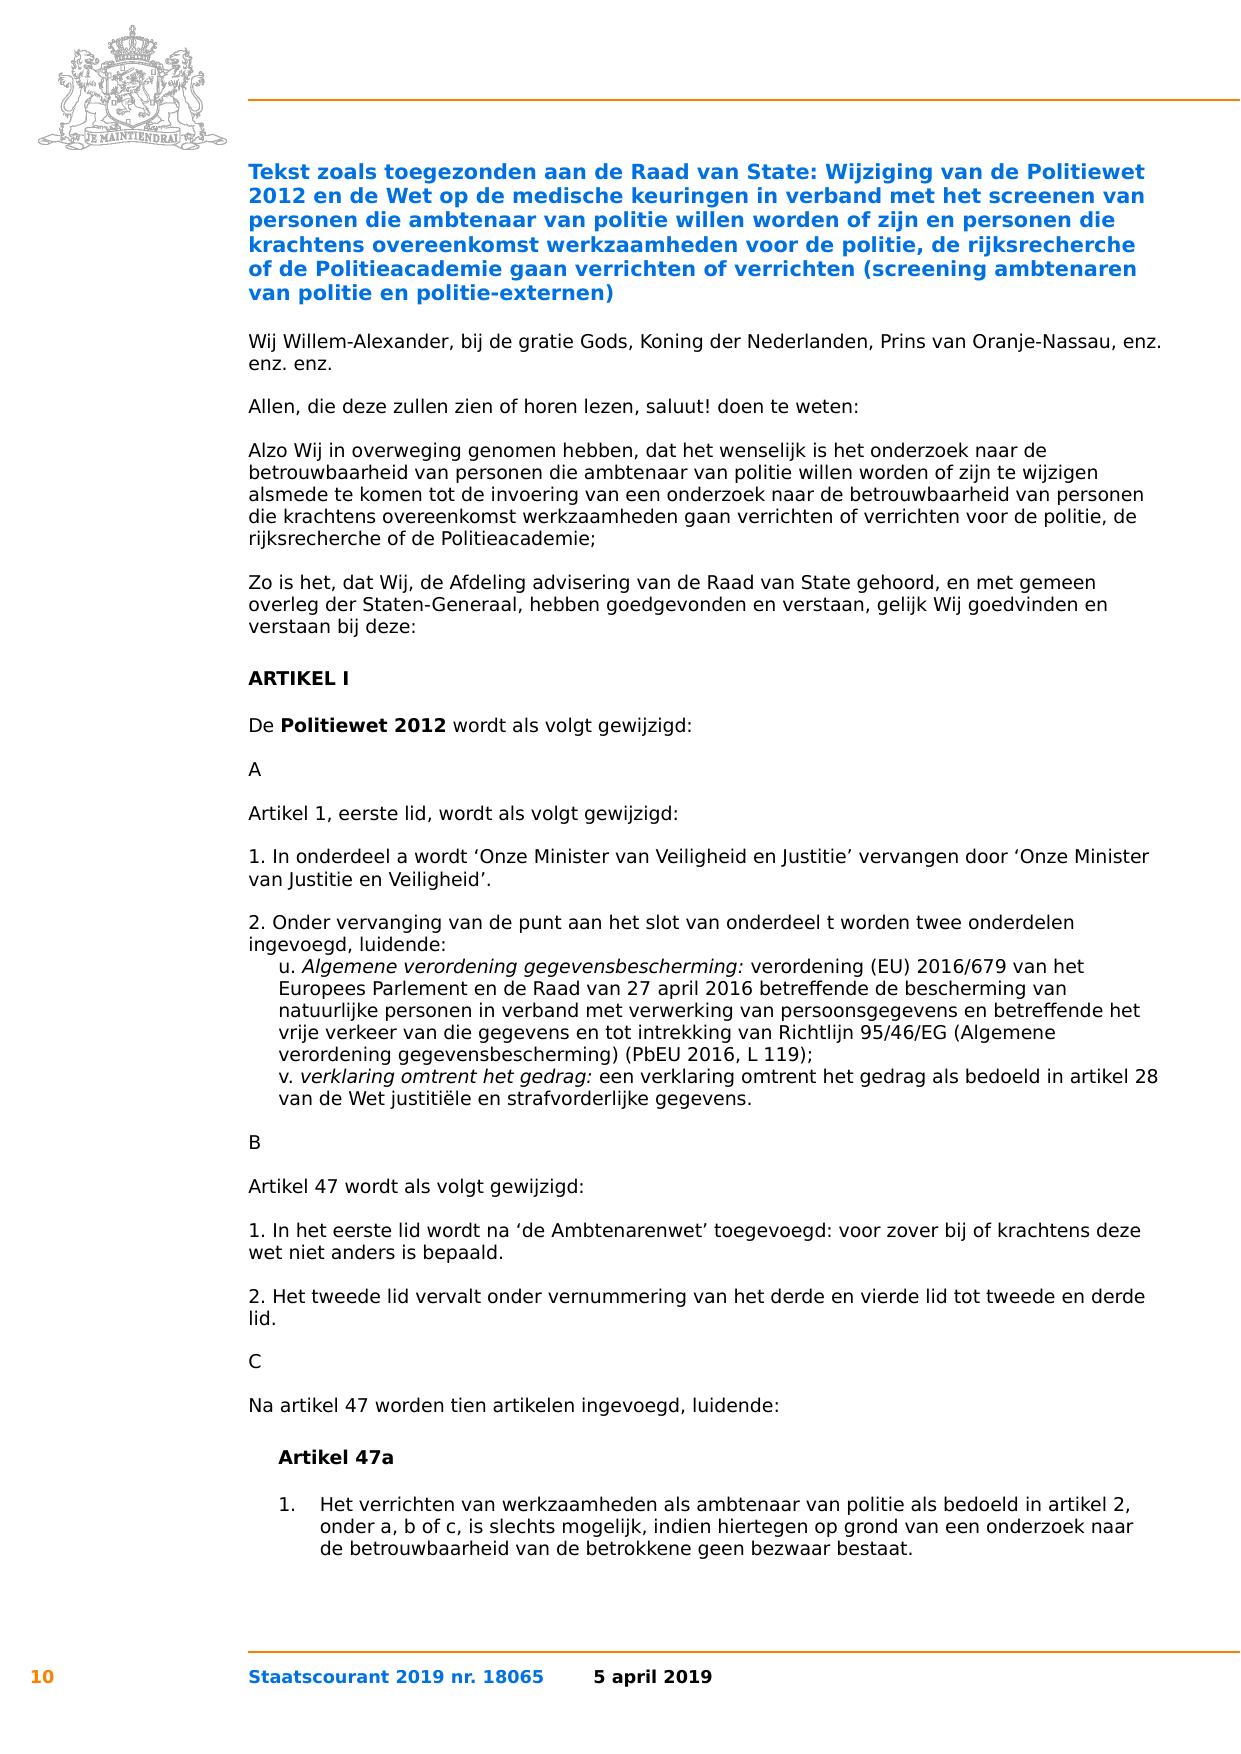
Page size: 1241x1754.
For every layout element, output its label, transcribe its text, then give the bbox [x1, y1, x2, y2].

subtitle Tekst zoals toegezonden aan de Raad van State: Wijziging van de Politiewet 2012 en de Wet op de medische keuringen in verband met het screenen van personen die ambtenaar van politie willen worden of zijn en personen die krachtens overeenkomst werkzaamheden voor de politie, de rijksrecherche of de Politieacademie gaan verrichten of verrichten (screening ambtenaren van politie en politie-externen) [248, 160, 1163, 306]
text v. verklaring omtrent het gedrag: een verklaring omtrent het gedrag als bedoeld in artikel 28 van de Wet justitiële en strafvorderlijke gegevens. [278, 1066, 1163, 1110]
text C [248, 1351, 1163, 1373]
text 2. Het tweede lid vervalt onder vernummering van het derde en vierde lid tot tweede en derde lid. [248, 1286, 1163, 1329]
text Allen, die deze zullen zien of horen lezen, saluut! doen te weten: [248, 396, 1163, 418]
subtitle ARTIKEL I [248, 668, 1163, 690]
subtitle Artikel 47a [278, 1447, 1163, 1469]
text Na artikel 47 worden tien artikelen ingevoegd, luidende: [248, 1395, 1163, 1417]
text 1. In het eerste lid wordt na ‘de Ambtenarenwet’ toegevoegd: voor zover bij of krachtens deze wet niet anders is bepaald. [248, 1220, 1163, 1264]
text B [248, 1132, 1163, 1154]
text Artikel 47 wordt als volgt gewijzigd: [248, 1176, 1163, 1198]
text Artikel 1, eerste lid, wordt als volgt gewijzigd: [248, 803, 1163, 824]
text A [248, 759, 1163, 781]
text u. Algemene verordening gegevensbescherming: verordening (EU) 2016/679 van het Europees Parlement en de Raad van 27 april 2016 betreffende de bescherming van natuurlijke personen in verband met verwerking van persoonsgegevens en betreffende het vrije verkeer van die gegevens en tot intrekking van Richtlijn 95/46/EG (Algemene verordening gegevensbescherming) (PbEU 2016, L 119); [278, 956, 1163, 1066]
text Alzo Wij in overweging genomen hebben, dat het wenselijk is het onderzoek naar de betrouwbaarheid van personen die ambtenaar van politie willen worden of zijn te wijzigen alsmede te komen tot de invoering van een onderzoek naar de betrouwbaarheid van personen die krachtens overeenkomst werkzaamheden gaan verrichten of verrichten voor de politie, de rijksrecherche of de Politieacademie; [248, 440, 1163, 550]
text De Politiewet 2012 wordt als volgt gewijzigd: [248, 715, 1163, 737]
text 2. Onder vervanging van de punt aan het slot van onderdeel t worden twee onderdelen ingevoegd, luidende: [248, 912, 1163, 956]
text Wij Willem-Alexander, bij de gratie Gods, Koning der Nederlanden, Prins van Oranje-Nassau, enz. enz. enz. [248, 331, 1163, 374]
text 1. In onderdeel a wordt ‘Onze Minister van Veiligheid en Justitie’ vervangen door ‘Onze Minister van Justitie en Veiligheid’. [248, 846, 1163, 890]
text Zo is het, dat Wij, de Afdeling advisering van de Raad van State gehoord, en met gemeen overleg der Staten-Generaal, hebben goedgevonden en verstaan, gelijk Wij goedvinden en verstaan bij deze: [248, 572, 1163, 638]
text 1. Het verrichten van werkzaamheden als ambtenaar van politie als bedoeld in artikel 2, onder a, b of c, is slechts mogelijk, indien hiertegen op grond van een onderzoek naar de betrouwbaarheid van de betrokkene geen bezwaar bestaat. [278, 1494, 1163, 1560]
picture [38, 25, 227, 150]
